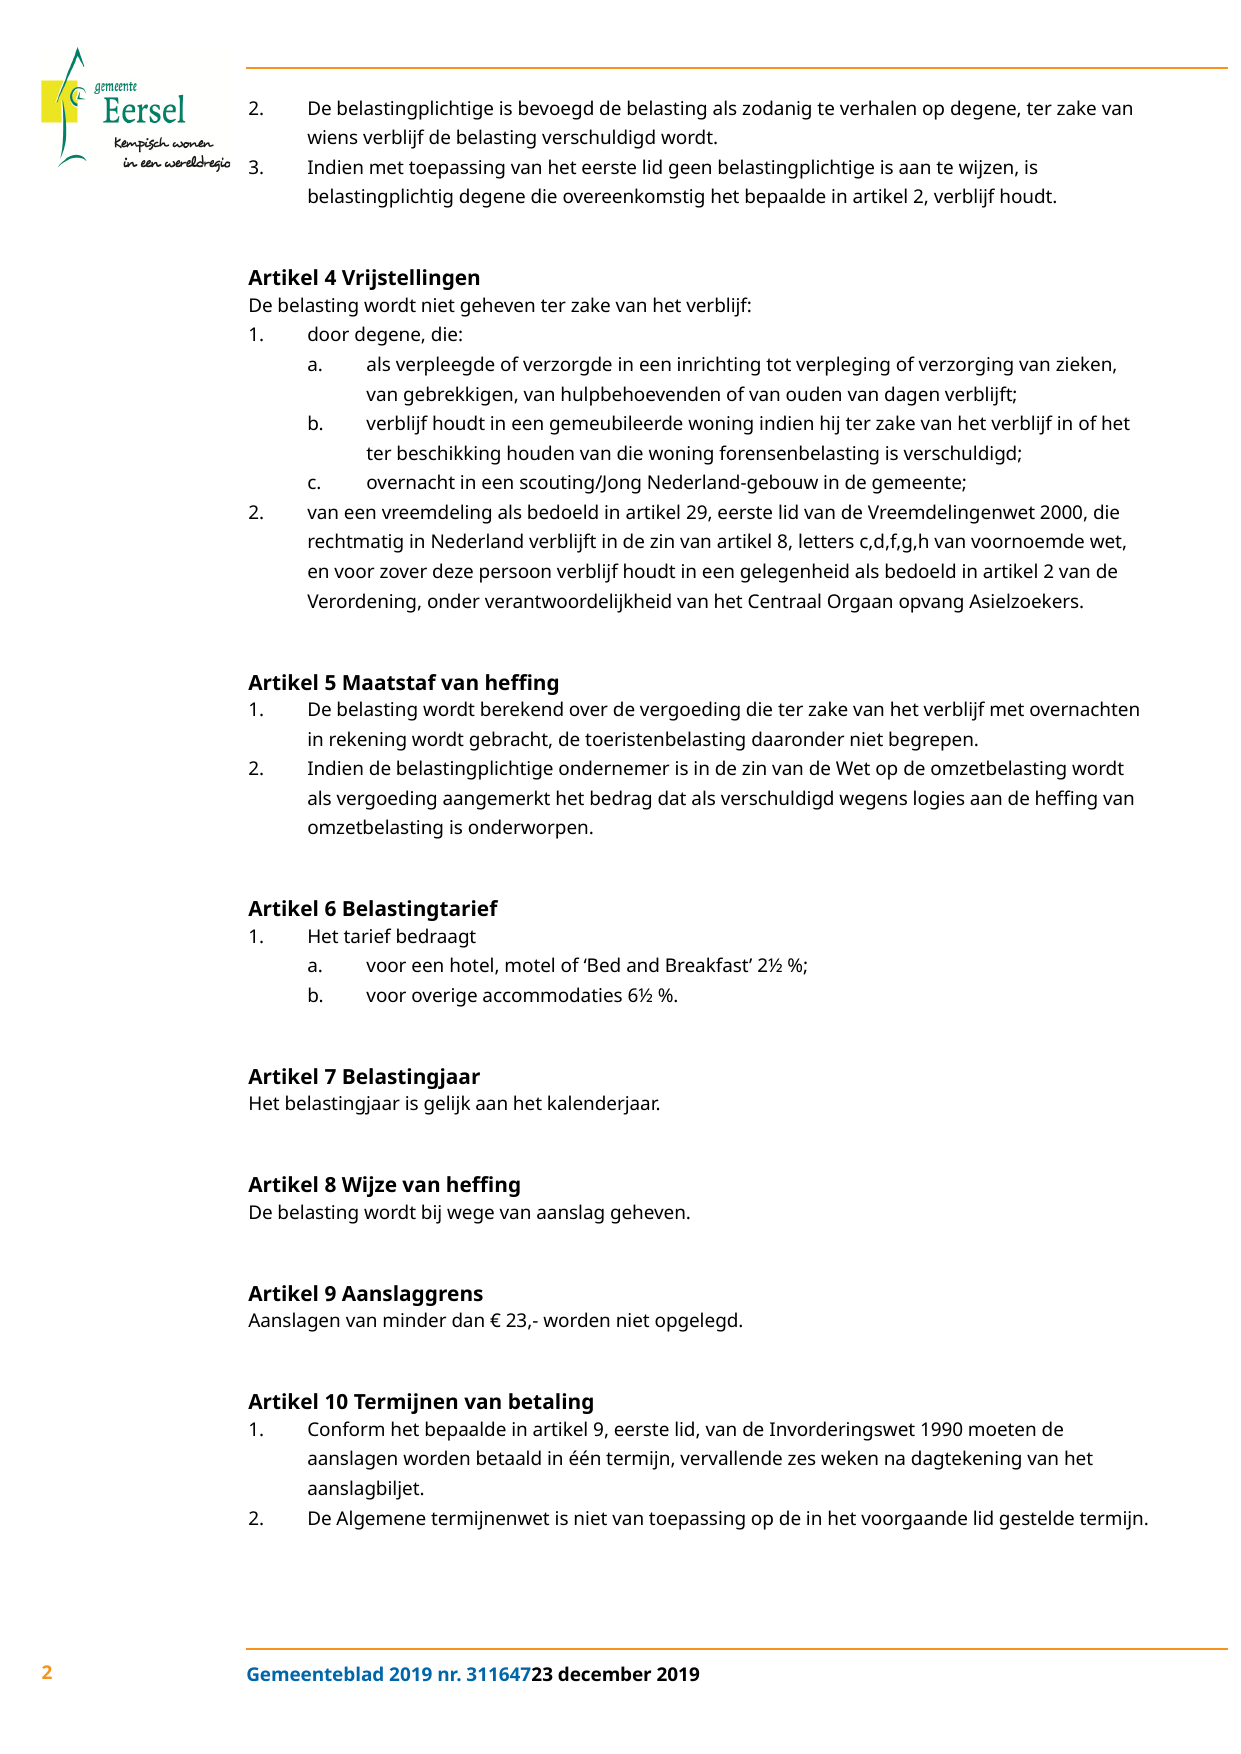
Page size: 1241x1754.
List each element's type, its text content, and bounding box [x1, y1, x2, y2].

list De belasting wordt berekend over de vergoeding die ter zake van het verblijf met overnachten in rekening wordt gebracht, de toeristenbelasting daaronder niet begrepen. [248, 696, 1152, 752]
list overnacht in een scouting/Jong Nederland-gebouw in de gemeente; [307, 469, 1152, 495]
list Indien met toepassing van het eerste lid geen belastingplichtige is aan te wijzen, is belastingplichtig degene die overeenkomstig het bepaalde in artikel 2, verblijf houdt. [248, 154, 1152, 209]
text Artikel 4 Vrijstellingen [248, 263, 1152, 292]
text De belasting wordt bij wege van aanslag geheven. [248, 1199, 1152, 1225]
text Artikel 5 Maatstaf van heffing [248, 668, 1152, 696]
list Conform het bepaalde in artikel 9, eerste lid, van de Invorderingswet 1990 moeten de aanslagen worden betaald in één termijn, vervallende zes weken na dagtekening van het aanslagbiljet. [248, 1416, 1152, 1501]
text De belasting wordt niet geheven ter zake van het verblijf: [248, 292, 1152, 318]
list als verpleegde of verzorgde in een inrichting tot verpleging of verzorging van zieken, van gebrekkigen, van hulpbehoevenden of van ouden van dagen verblijft; [307, 351, 1152, 406]
list voor overige accommodaties 6½ %. [307, 982, 1152, 1008]
list verblijf houdt in een gemeubileerde woning indien hij ter zake van het verblijf in of het ter beschikking houden van die woning forensenbelasting is verschuldigd; [307, 410, 1152, 466]
list De belastingplichtige is bevoegd de belasting als zodanig te verhalen op degene, ter zake van wiens verblijf de belasting verschuldigd wordt. [248, 95, 1152, 150]
text Artikel 10 Termijnen van betaling [248, 1387, 1152, 1416]
text Artikel 6 Belastingtarief [248, 894, 1152, 923]
list van een vreemdeling als bedoeld in artikel 29, eerste lid van de Vreemdelingenwet 2000, die rechtmatig in Nederland verblijft in de zin van artikel 8, letters c,d,f,g,h van voornoemde wet, en voor zover deze persoon verblijf houdt in een gelegenheid als bedoeld in artikel 2 van de Verordening, onder verantwoordelijkheid van het Centraal Orgaan opvang Asielzoekers. [248, 499, 1152, 613]
list voor een hotel, motel of ‘Bed and Breakfast’ 2½ %; [307, 953, 1152, 978]
text Artikel 8 Wijze van heffing [248, 1171, 1152, 1199]
text Artikel 7 Belastingjaar [248, 1062, 1152, 1091]
list De Algemene termijnenwet is niet van toepassing op de in het voorgaande lid gestelde termijn. [248, 1505, 1152, 1530]
list Het tarief bedraagt [248, 923, 1152, 949]
text Het belastingjaar is gelijk aan het kalenderjaar. [248, 1091, 1152, 1116]
picture [41, 47, 231, 172]
text Artikel 9 Aanslaggrens [248, 1279, 1152, 1307]
list door degene, die: [248, 322, 1152, 347]
text Aanslagen van minder dan € 23,- worden niet opgelegd. [248, 1307, 1152, 1333]
list Indien de belastingplichtige ondernemer is in de zin van de Wet op de omzetbelasting wordt als vergoeding aangemerkt het bedrag dat als verschuldigd wegens logies aan de heffing van omzetbelasting is onderworpen. [248, 755, 1152, 840]
